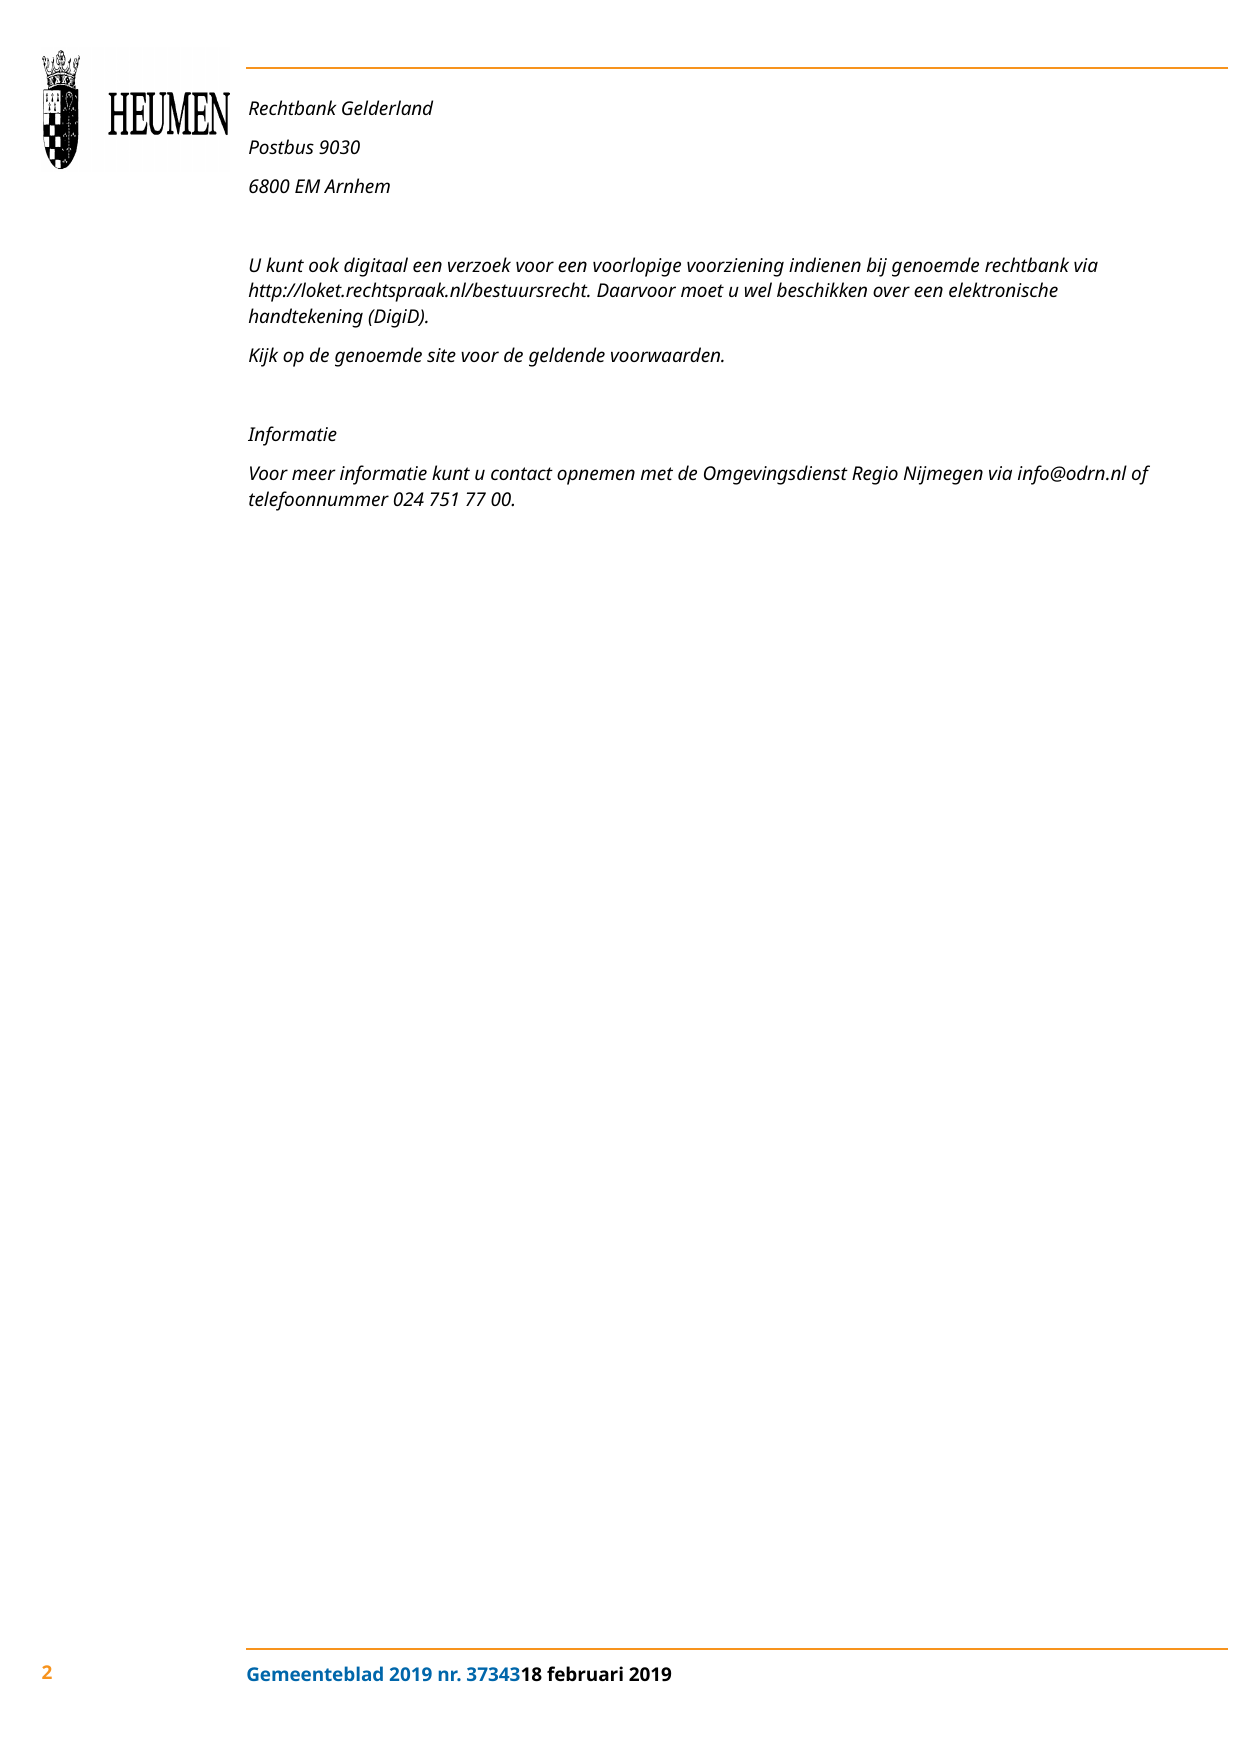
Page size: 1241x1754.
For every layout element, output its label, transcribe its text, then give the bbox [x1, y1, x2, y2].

text Kijk op de genoemde site voor de geldende voorwaarden. [248, 343, 1152, 368]
text 6800 EM Arnhem [248, 173, 1152, 199]
text Rechtbank Gelderland [248, 95, 1152, 121]
text Informatie [248, 421, 1152, 447]
text U kunt ook digitaal een verzoek voor een voorlopige voorziening indienen bij genoemde rechtbank via http://loket.rechtspraak.nl/bestuursrecht. Daarvoor moet u wel beschikken over een elektronische handtekening (DigiD). [248, 252, 1152, 329]
picture [41, 47, 231, 172]
text Voor meer informatie kunt u contact opnemen met de Omgevingsdienst Regio Nijmegen via info@odrn.nl of telefoonnummer 024 751 77 00. [248, 460, 1152, 512]
text Postbus 9030 [248, 134, 1152, 160]
